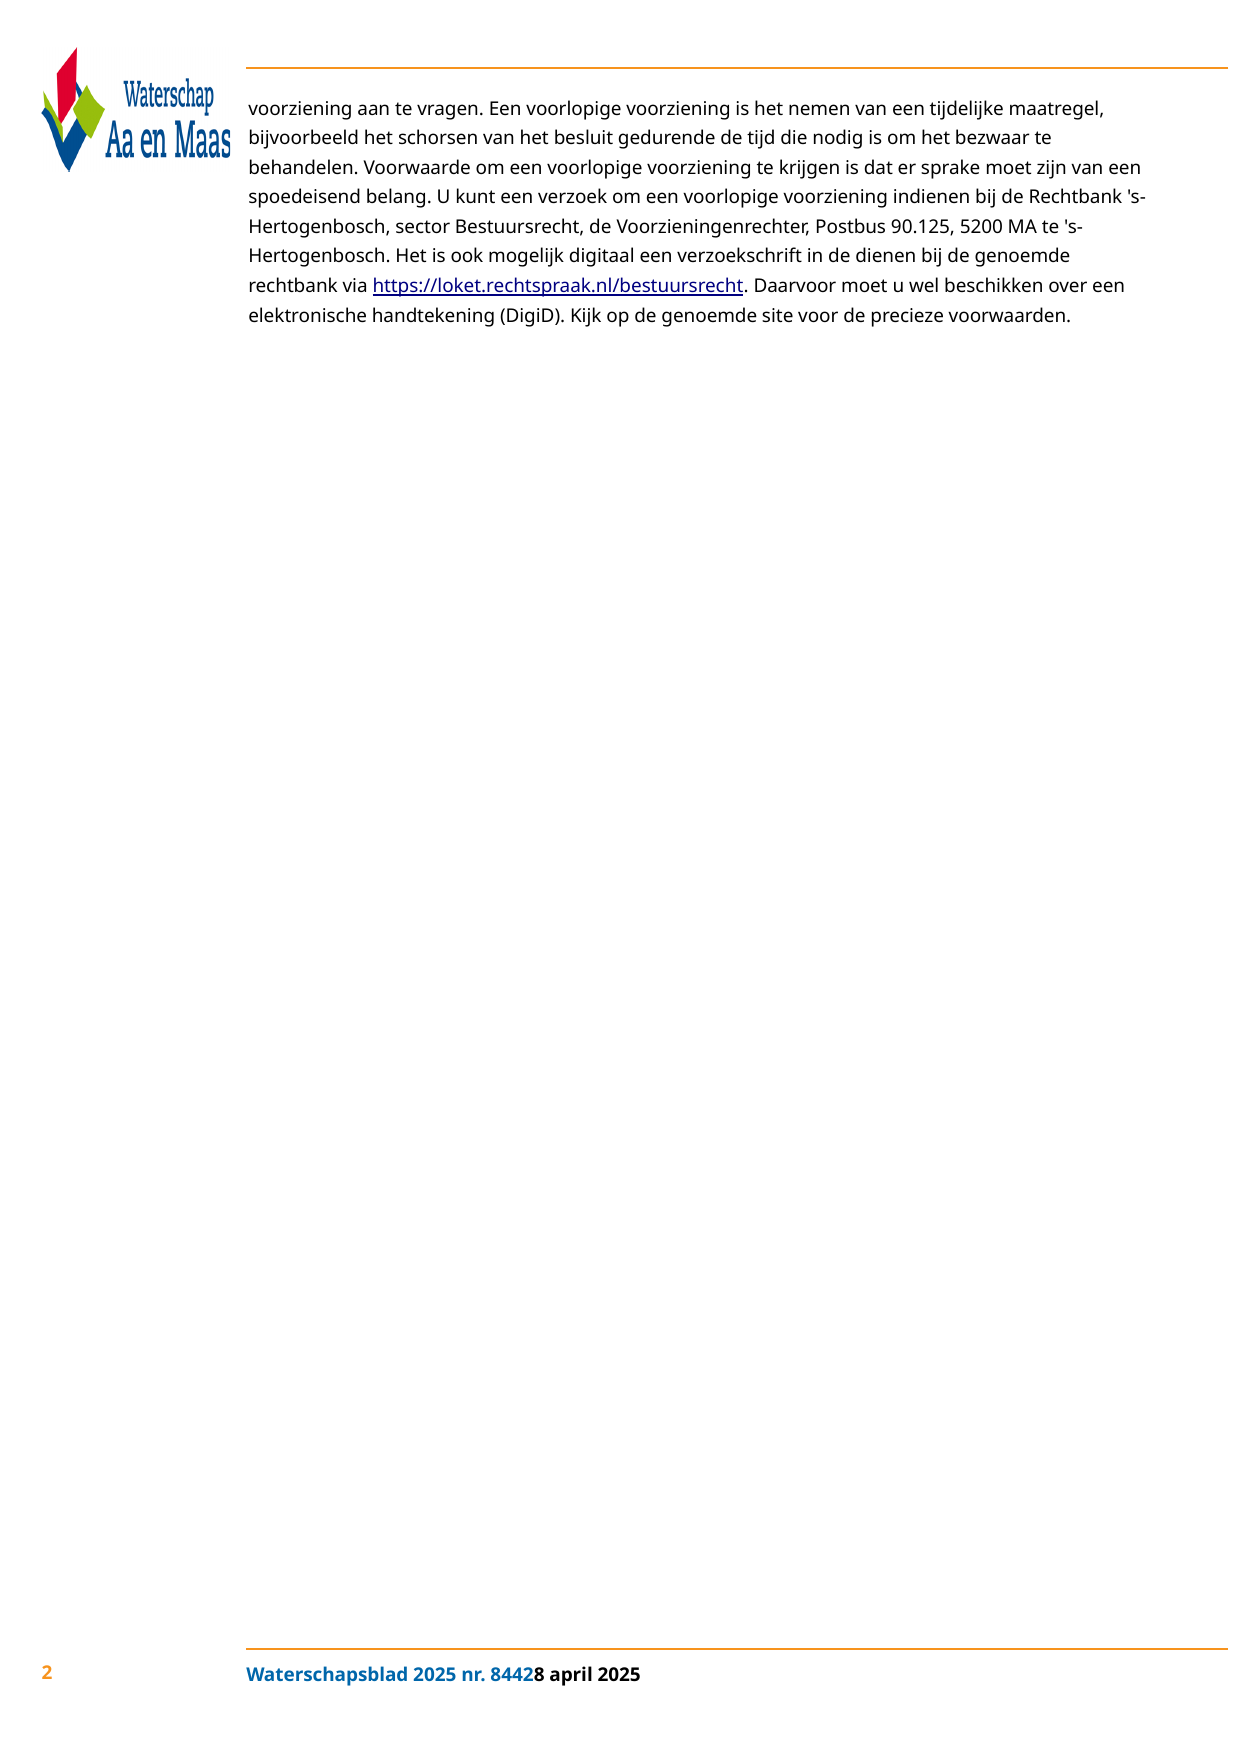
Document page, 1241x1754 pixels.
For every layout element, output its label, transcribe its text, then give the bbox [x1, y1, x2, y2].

text voorziening aan te vragen. Een voorlopige voorziening is het nemen van een tijdelijke maatregel, bijvoorbeeld het schorsen van het besluit gedurende de tijd die nodig is om het bezwaar te behandelen. Voorwaarde om een voorlopige voorziening te krijgen is dat er sprake moet zijn van een spoedeisend belang. U kunt een verzoek om een voorlopige voorziening indienen bij de Rechtbank 's-Hertogenbosch, sector Bestuursrecht, de Voorzieningenrechter, Postbus 90.125, 5200 MA te 's-Hertogenbosch. Het is ook mogelijk digitaal een verzoekschrift in de dienen bij de genoemde rechtbank via https://loket.rechtspraak.nl/bestuursrecht. Daarvoor moet u wel beschikken over een elektronische handtekening (DigiD). Kijk op de genoemde site voor de precieze voorwaarden. [248, 95, 1152, 328]
picture [41, 47, 231, 172]
